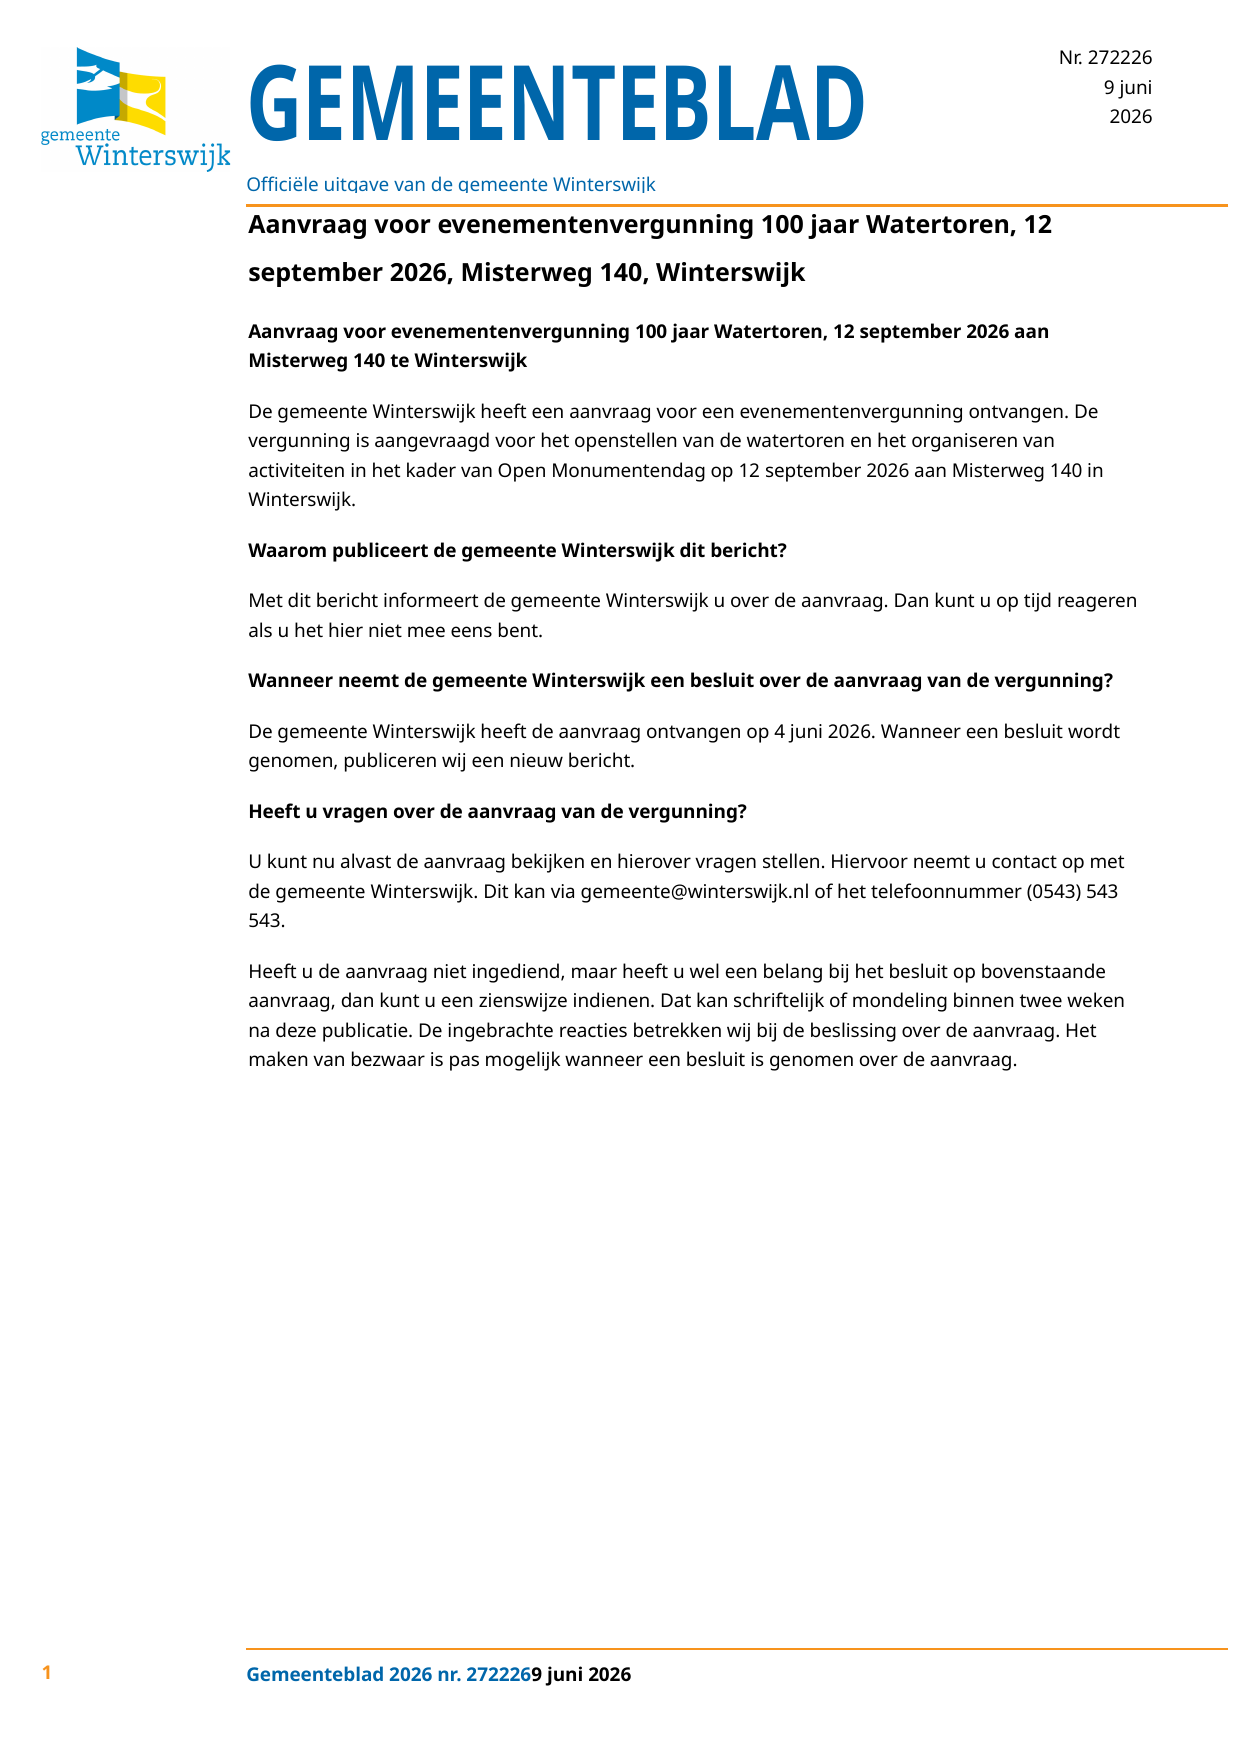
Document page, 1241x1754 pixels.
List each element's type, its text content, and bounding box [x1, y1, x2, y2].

text U kunt nu alvast de aanvraag bekijken en hierover vragen stellen. Hiervoor neemt u contact op met de gemeente Winterswijk. Dit kan via gemeente@winterswijk.nl of het telefoonnummer (0543) 543 543. [248, 848, 1152, 933]
text Heeft u vragen over de aanvraag van de vergunning? [248, 798, 1152, 824]
text De gemeente Winterswijk heeft de aanvraag ontvangen op 4 juni 2026. Wanneer een besluit wordt genomen, publiceren wij een nieuw bericht. [248, 718, 1152, 773]
text Wanneer neemt de gemeente Winterswijk een besluit over de aanvraag van de vergunning? [248, 667, 1152, 693]
picture [225, 153, 231, 162]
text Aanvraag voor evenementenvergunning 100 jaar Watertoren, 12 september 2026, Misterweg 140, Winterswijk [248, 207, 1152, 288]
text De gemeente Winterswijk heeft een aanvraag voor een evenementenvergunning ontvangen. De vergunning is aangevraagd voor het openstellen van de watertoren en het organiseren van activiteiten in het kader van Open Monumentendag op 12 september 2026 aan Misterweg 140 in Winterswijk. [248, 398, 1152, 512]
text Met dit bericht informeert de gemeente Winterswijk u over de aanvraag. Dan kunt u op tijd reageren als u het hier niet mee eens bent. [248, 587, 1152, 643]
text Heeft u de aanvraag niet ingediend, maar heeft u wel een belang bij het besluit op bovenstaande aanvraag, dan kunt u een zienswijze indienen. Dat kan schriftelijk of mondeling binnen twee weken na deze publicatie. De ingebrachte reacties betrekken wij bij de beslissing over de aanvraag. Het maken van bezwaar is pas mogelijk wanneer een besluit is genomen over de aanvraag. [248, 958, 1152, 1072]
picture [41, 47, 231, 172]
text Aanvraag voor evenementenvergunning 100 jaar Watertoren, 12 september 2026 aan Misterweg 140 te Winterswijk [248, 318, 1152, 373]
text Waarom publiceert de gemeente Winterswijk dit bericht? [248, 537, 1152, 563]
